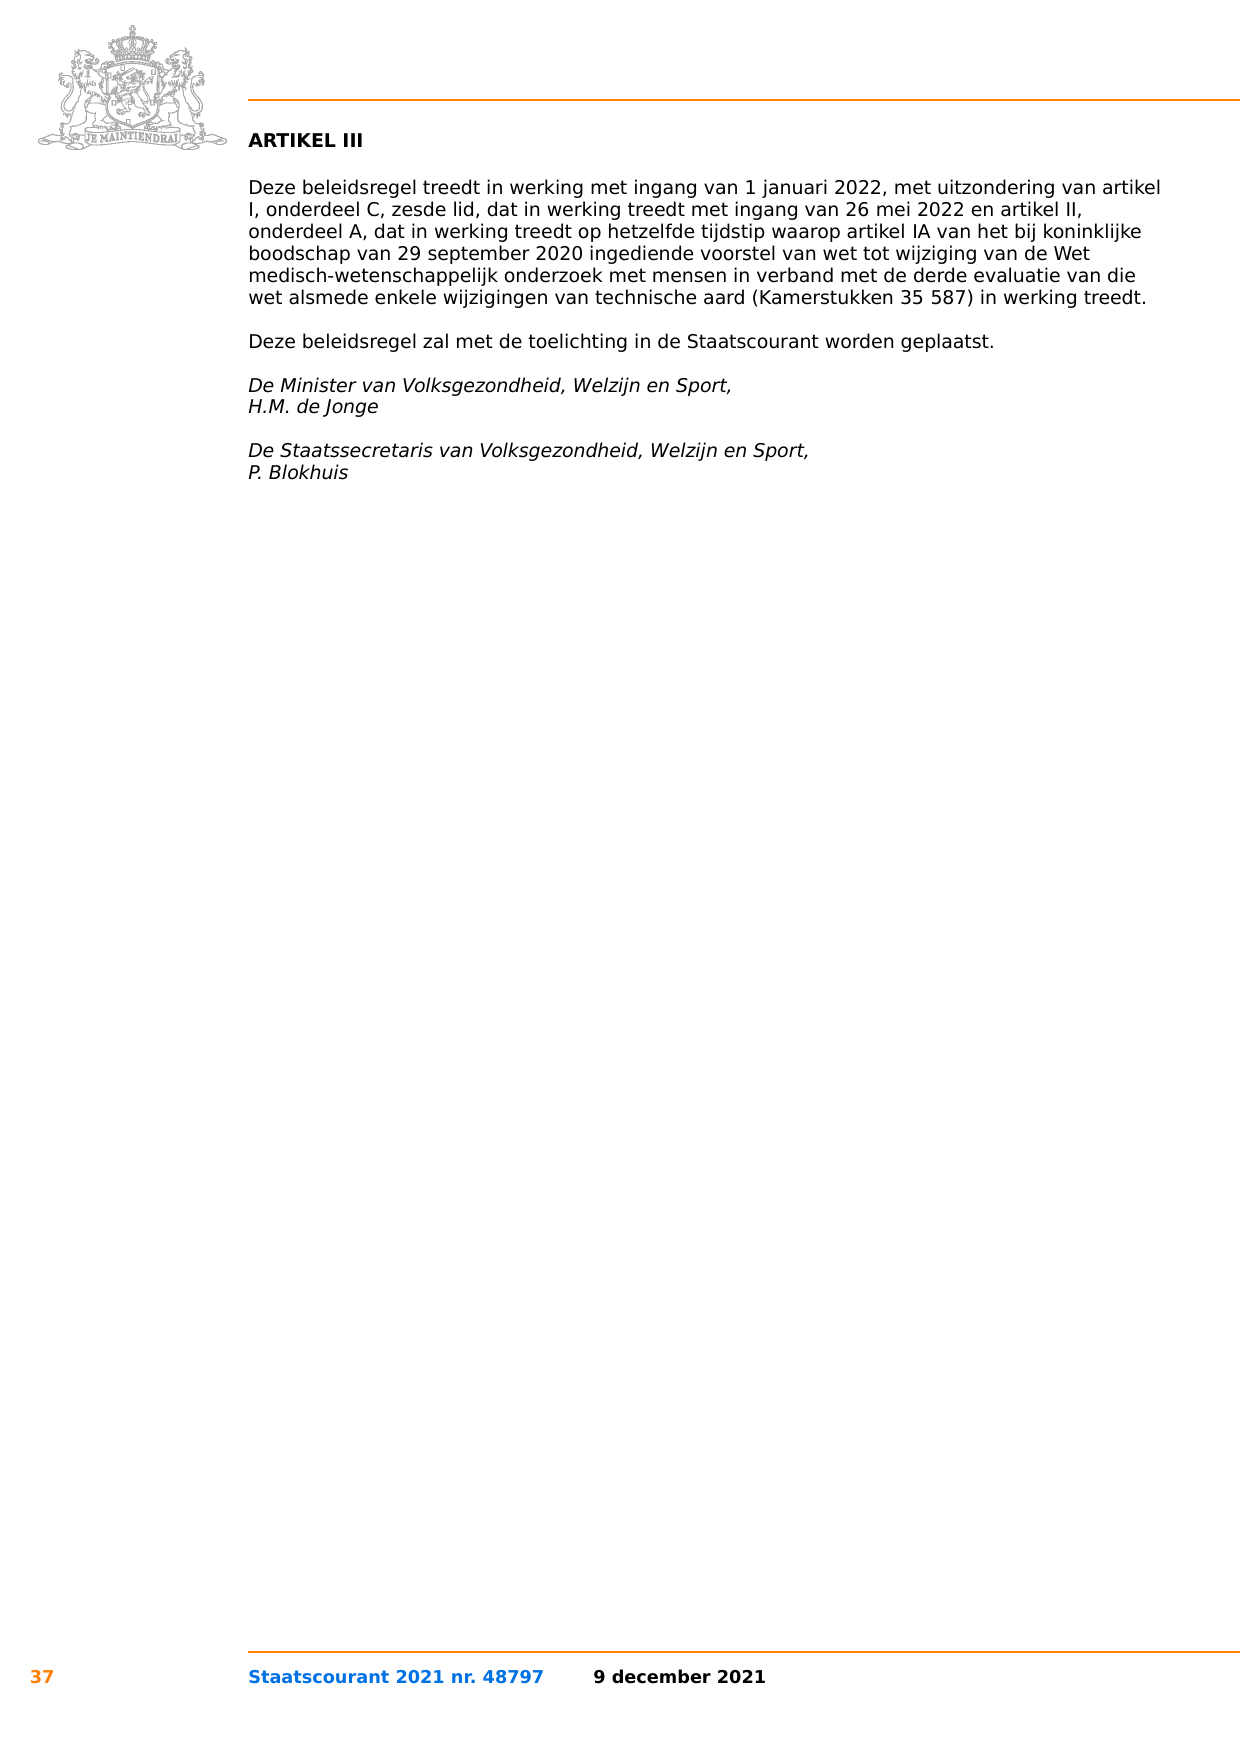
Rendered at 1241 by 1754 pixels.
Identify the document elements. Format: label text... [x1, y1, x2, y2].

text Deze beleidsregel treedt in werking met ingang van 1 januari 2022, met uitzondering van artikel I, onderdeel C, zesde lid, dat in werking treedt met ingang van 26 mei 2022 en artikel II, onderdeel A, dat in werking treedt op hetzelfde tijdstip waarop artikel IA van het bij koninklijke boodschap van 29 september 2020 ingediende voorstel van wet tot wijziging van de Wet medisch-wetenschappelijk onderzoek met mensen in verband met de derde evaluatie van die wet alsmede enkele wijzigingen van technische aard (Kamerstukken 35 587) in werking treedt. [248, 177, 1163, 309]
subtitle ARTIKEL III [248, 130, 1163, 152]
text De Minister van Volksgezondheid, Welzijn en Sport, H.M. de Jonge [248, 374, 1163, 418]
text Deze beleidsregel zal met de toelichting in de Staatscourant worden geplaatst. [248, 331, 1163, 353]
picture [38, 25, 227, 150]
text De Staatssecretaris van Volksgezondheid, Welzijn en Sport, P. Blokhuis [248, 440, 1163, 484]
